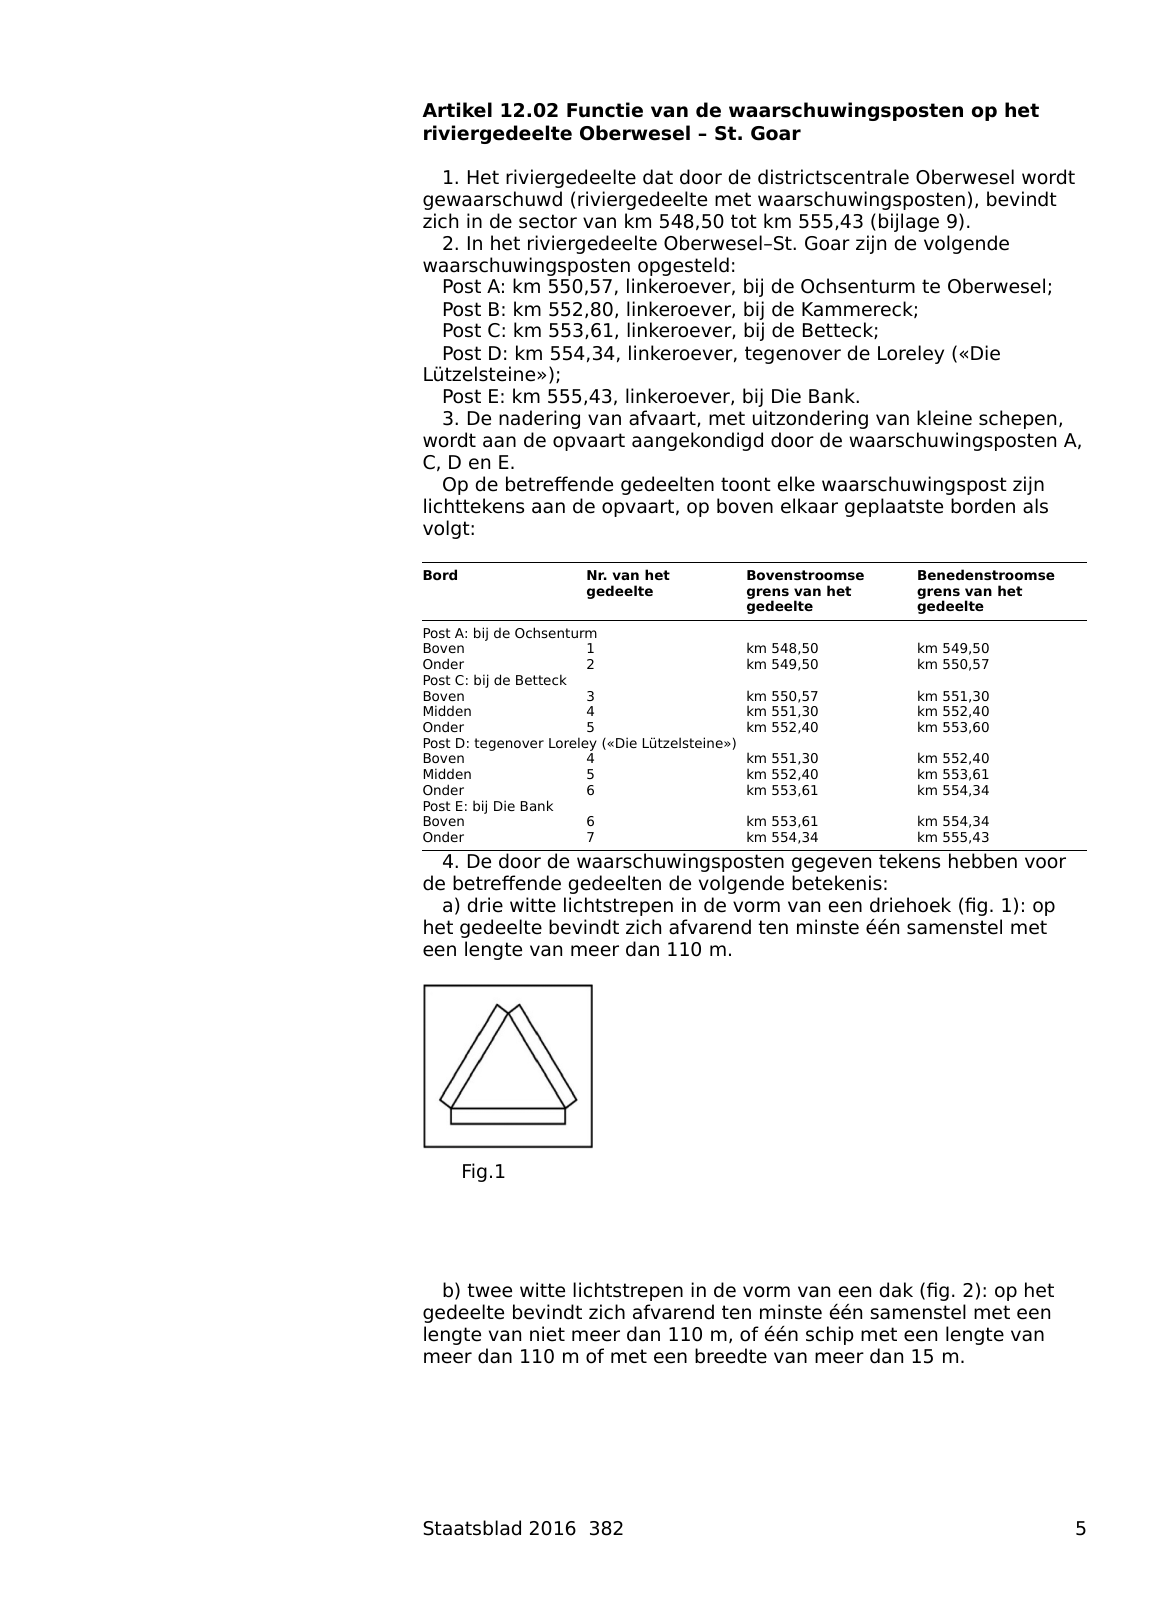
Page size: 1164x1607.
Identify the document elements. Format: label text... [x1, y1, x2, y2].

table_cell 1 [580, 641, 740, 657]
table_cell 5 [580, 720, 740, 736]
table_cell 4 [580, 751, 740, 767]
subtitle Artikel 12.02 Functie van de waarschuwingsposten op het riviergedeelte Oberwesel – St. Goar [422, 100, 1087, 144]
table_cell 6 [580, 783, 740, 798]
text a) drie witte lichtstrepen in de vorm van een driehoek (fig. 1): op het gedeelte bevindt zich afvarend ten minste één samenstel met een lengte van meer dan 110 m. [422, 895, 1087, 961]
table_cell km 552,40 [740, 767, 911, 783]
text b) twee witte lichtstrepen in de vorm van een dak (fig. 2): op het gedeelte bevindt zich afvarend ten minste één samenstel met een lengte van niet meer dan 110 m, of één schip met een lengte van meer dan 110 m of met een breedte van meer dan 15 m. [422, 1280, 1087, 1368]
text Fig.1 [442, 1161, 613, 1182]
text 4. De door de waarschuwingsposten gegeven tekens hebben voor de betreffende gedeelten de volgende betekenis: [422, 851, 1087, 895]
text 2. In het riviergedeelte Oberwesel–St. Goar zijn de volgende waarschuwingsposten opgesteld: [422, 232, 1087, 276]
table_cell km 551,30 [740, 704, 911, 720]
table_cell 4 [580, 704, 740, 720]
table_cell km 550,57 [911, 657, 1087, 673]
table_cell Post C: bij de Betteck [422, 673, 1087, 688]
table_cell km 553,60 [911, 720, 1087, 736]
table_cell km 554,34 [911, 814, 1087, 830]
table_cell km 554,34 [911, 783, 1087, 798]
table_cell km 548,50 [740, 641, 911, 657]
table_cell 6 [580, 814, 740, 830]
table_header Nr. van het gedeelte [580, 563, 740, 620]
text Post A: km 550,57, linkeroever, bij de Ochsenturm te Oberwesel; [422, 276, 1087, 298]
table_cell Boven [422, 751, 580, 767]
table_cell km 553,61 [740, 783, 911, 798]
table_cell Onder [422, 830, 580, 850]
text Post B: km 552,80, linkeroever, bij de Kammereck; [422, 298, 1087, 320]
table_cell km 550,57 [740, 688, 911, 704]
table_cell km 553,61 [911, 767, 1087, 783]
table_header Benedenstroomse grens van het gedeelte [911, 563, 1087, 620]
text Op de betreffende gedeelten toont elke waarschuwingspost zijn lichttekens aan de opvaart, op boven elkaar geplaatste borden als volgt: [422, 474, 1087, 540]
table_cell Boven [422, 641, 580, 657]
table_cell km 549,50 [911, 641, 1087, 657]
table_cell km 552,40 [911, 704, 1087, 720]
table_cell Post D: tegenover Loreley («Die Lützelsteine») [422, 736, 1087, 751]
text Post E: km 555,43, linkeroever, bij Die Bank. [422, 386, 1087, 408]
table_cell km 555,43 [911, 830, 1087, 850]
table_cell Onder [422, 657, 580, 673]
table_cell Onder [422, 783, 580, 798]
table_cell km 554,34 [740, 830, 911, 850]
text Post C: km 553,61, linkeroever, bij de Betteck; [422, 320, 1087, 342]
table_cell km 553,61 [740, 814, 911, 830]
table_cell km 552,40 [911, 751, 1087, 767]
table_cell Post E: bij Die Bank [422, 799, 1087, 814]
table_cell 3 [580, 688, 740, 704]
table_cell km 551,30 [740, 751, 911, 767]
table_cell km 552,40 [740, 720, 911, 736]
table_cell 2 [580, 657, 740, 673]
table_cell Boven [422, 814, 580, 830]
picture [422, 983, 594, 1149]
text 1. Het riviergedeelte dat door de districtscentrale Oberwesel wordt gewaarschuwd (riviergedeelte met waarschuwingsposten), bevindt zich in de sector van km 548,50 tot km 555,43 (bijlage 9). [422, 167, 1087, 232]
table_cell Onder [422, 720, 580, 736]
table_cell Boven [422, 688, 580, 704]
table_cell 7 [580, 830, 740, 850]
table_header Bovenstroomse grens van het gedeelte [740, 563, 911, 620]
table_cell Post A: bij de Ochsenturm [422, 621, 1087, 641]
table_cell Midden [422, 704, 580, 720]
table_cell km 551,30 [911, 688, 1087, 704]
table_cell km 549,50 [740, 657, 911, 673]
text Post D: km 554,34, linkeroever, tegenover de Loreley («Die Lützelsteine»); [422, 342, 1087, 386]
table_cell Midden [422, 767, 580, 783]
text 3. De nadering van afvaart, met uitzondering van kleine schepen, wordt aan de opvaart aangekondigd door de waarschuwingsposten A, C, D en E. [422, 408, 1087, 474]
table_header Bord [422, 563, 580, 620]
table_cell 5 [580, 767, 740, 783]
